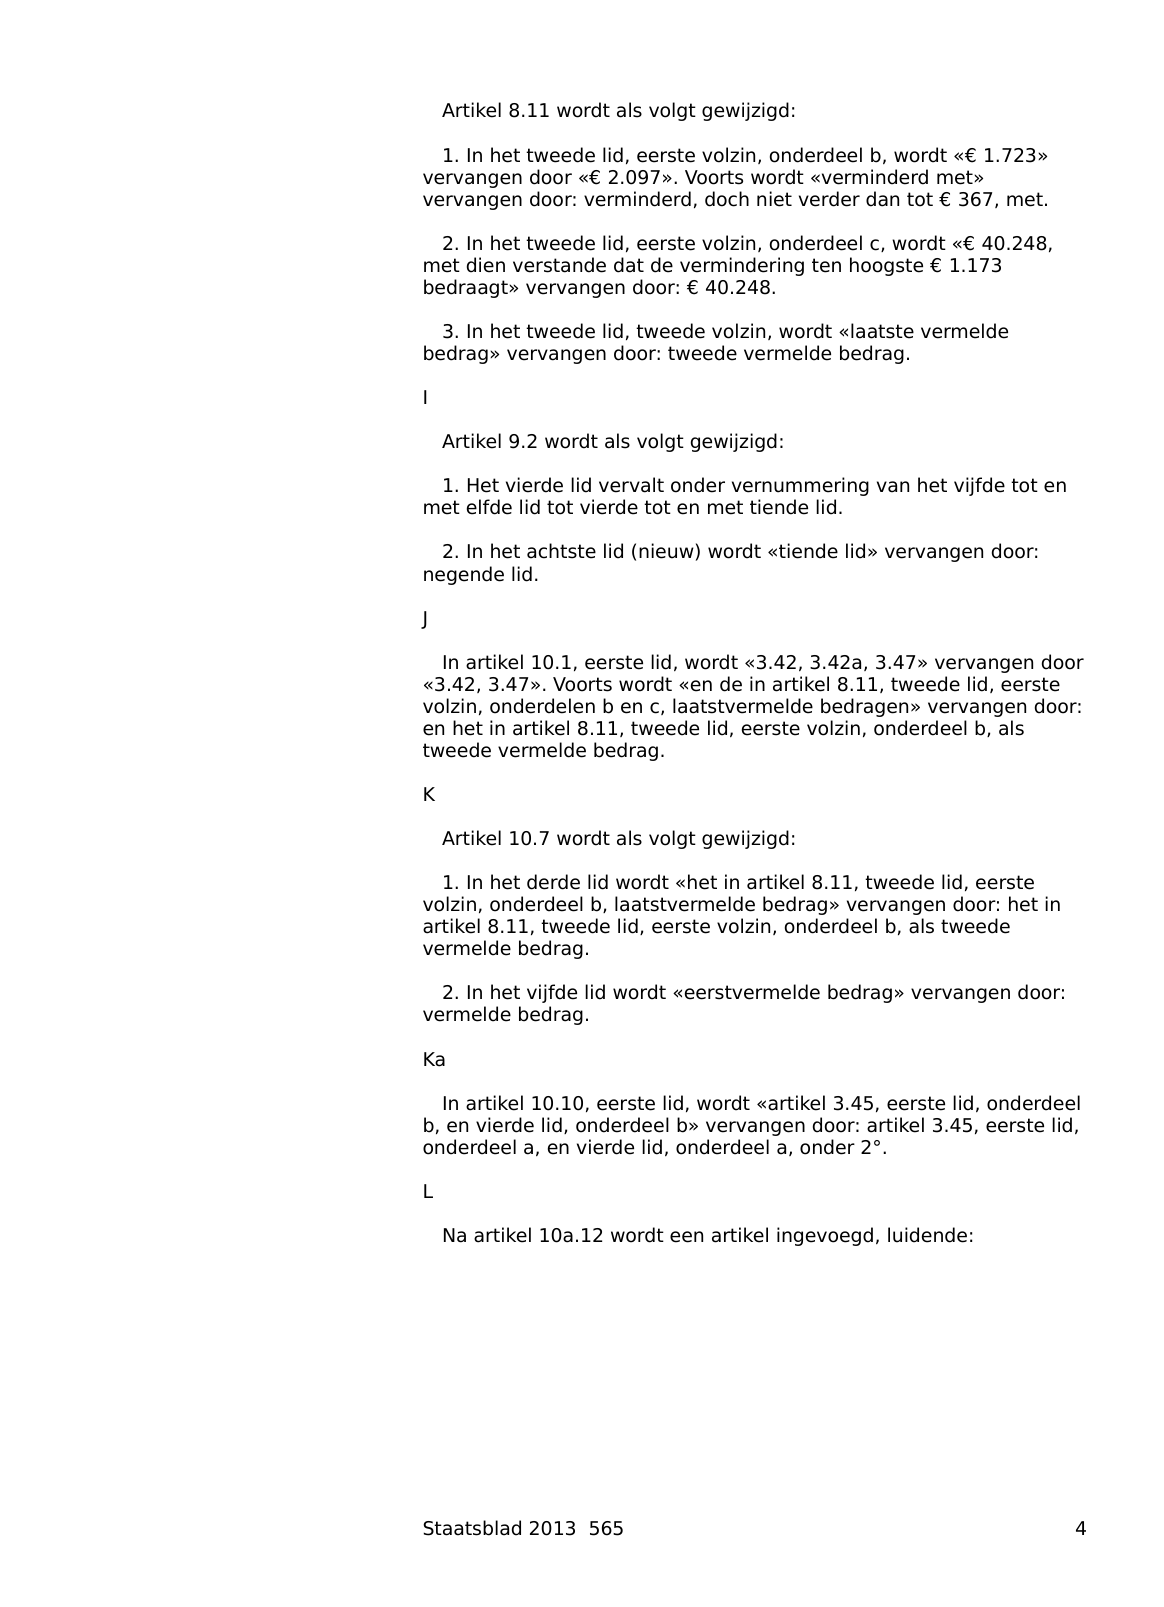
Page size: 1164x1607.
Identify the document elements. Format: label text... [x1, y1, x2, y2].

text 2. In het vijfde lid wordt «eerstvermelde bedrag» vervangen door: vermelde bedrag. [422, 982, 1087, 1026]
text In artikel 10.1, eerste lid, wordt «3.42, 3.42a, 3.47» vervangen door «3.42, 3.47». Voorts wordt «en de in artikel 8.11, tweede lid, eerste volzin, onderdelen b en c, laatstvermelde bedragen» vervangen door: en het in artikel 8.11, tweede lid, eerste volzin, onderdeel b, als tweede vermelde bedrag. [422, 652, 1087, 762]
text K [422, 784, 1087, 806]
text Artikel 8.11 wordt als volgt gewijzigd: [422, 100, 1087, 122]
text 2. In het achtste lid (nieuw) wordt «tiende lid» vervangen door: negende lid. [422, 541, 1087, 585]
text Artikel 9.2 wordt als volgt gewijzigd: [422, 431, 1087, 453]
text Artikel 10.7 wordt als volgt gewijzigd: [422, 828, 1087, 850]
text J [422, 608, 1087, 629]
text 3. In het tweede lid, tweede volzin, wordt «laatste vermelde bedrag» vervangen door: tweede vermelde bedrag. [422, 321, 1087, 365]
text 1. In het tweede lid, eerste volzin, onderdeel b, wordt «€ 1.723» vervangen door «€ 2.097». Voorts wordt «verminderd met» vervangen door: verminderd, doch niet verder dan tot € 367, met. [422, 144, 1087, 211]
text 1. Het vierde lid vervalt onder vernummering van het vijfde tot en met elfde lid tot vierde tot en met tiende lid. [422, 475, 1087, 519]
text I [422, 387, 1087, 409]
text 2. In het tweede lid, eerste volzin, onderdeel c, wordt «€ 40.248, met dien verstande dat de vermindering ten hoogste € 1.173 bedraagt» vervangen door: € 40.248. [422, 233, 1087, 299]
text 1. In het derde lid wordt «het in artikel 8.11, tweede lid, eerste volzin, onderdeel b, laatstvermelde bedrag» vervangen door: het in artikel 8.11, tweede lid, eerste volzin, onderdeel b, als tweede vermelde bedrag. [422, 872, 1087, 960]
text In artikel 10.10, eerste lid, wordt «artikel 3.45, eerste lid, onderdeel b, en vierde lid, onderdeel b» vervangen door: artikel 3.45, eerste lid, onderdeel a, en vierde lid, onderdeel a, onder 2°. [422, 1093, 1087, 1158]
text L [422, 1181, 1087, 1203]
text Na artikel 10a.12 wordt een artikel ingevoegd, luidende: [422, 1225, 1087, 1247]
text Ka [422, 1048, 1087, 1070]
